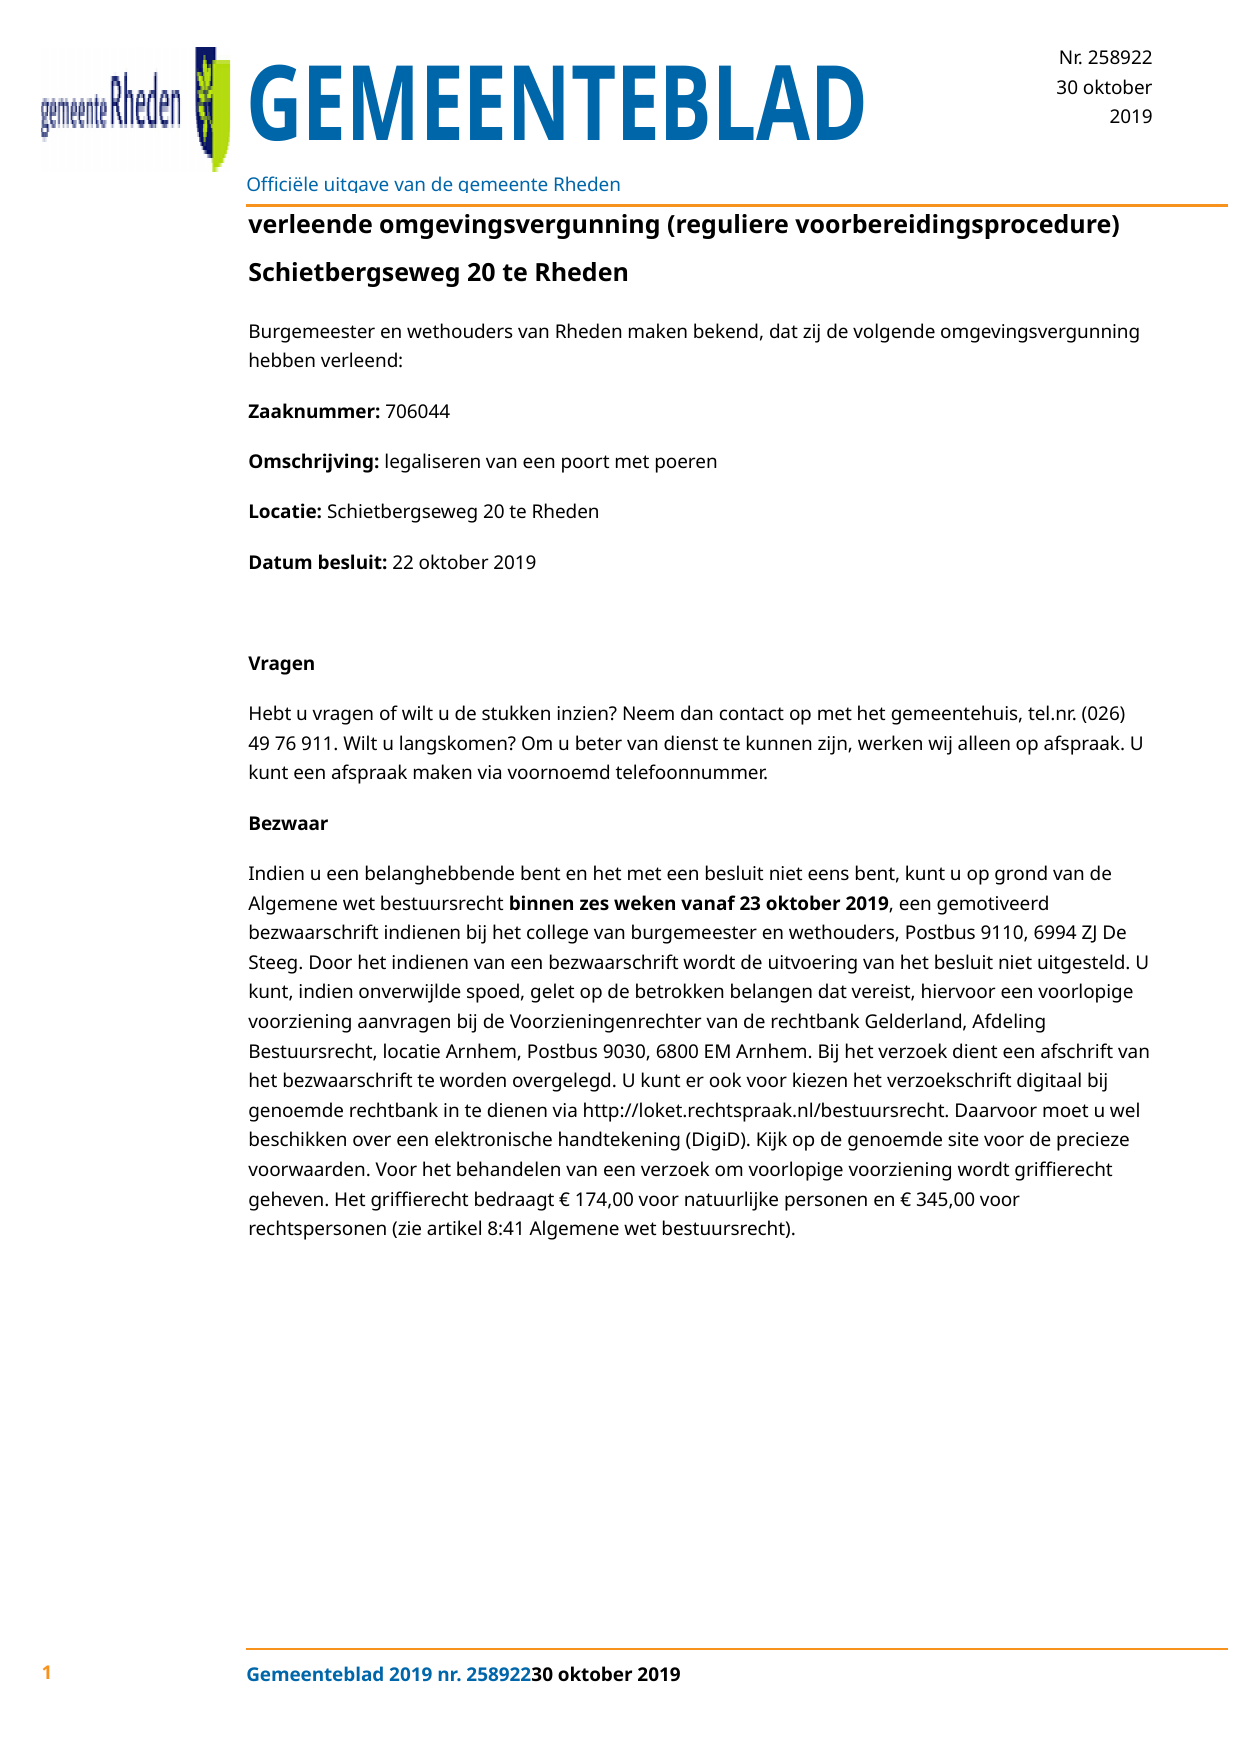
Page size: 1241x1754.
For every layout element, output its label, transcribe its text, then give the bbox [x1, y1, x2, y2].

picture [41, 47, 231, 172]
text Vragen [248, 650, 1152, 676]
text Hebt u vragen of wilt u de stukken inzien? Neem dan contact op met het gemeentehuis, tel.nr. (026) 49 76 911. Wilt u langskomen? Om u beter van dienst te kunnen zijn, werken wij alleen op afspraak. U kunt een afspraak maken via voornoemd telefoonnummer. [248, 700, 1152, 785]
text Omschrijving: legaliseren van een poort met poeren [248, 448, 1152, 474]
text Bezwaar [248, 810, 1152, 836]
text Indien u een belanghebbende bent en het met een besluit niet eens bent, kunt u op grond van de Algemene wet bestuursrecht binnen zes weken vanaf 23 oktober 2019, een gemotiveerd bezwaarschrift indienen bij het college van burgemeester en wethouders, Postbus 9110, 6994 ZJ De Steeg. Door het indienen van een bezwaarschrift wordt de uitvoering van het besluit niet uitgesteld. U kunt, indien onverwijlde spoed, gelet op de betrokken belangen dat vereist, hiervoor een voorlopige voorziening aanvragen bij de Voorzieningenrechter van de rechtbank Gelderland, Afdeling Bestuursrecht, locatie Arnhem, Postbus 9030, 6800 EM Arnhem. Bij het verzoek dient een afschrift van het bezwaarschrift te worden overgelegd. U kunt er ook voor kiezen het verzoekschrift digitaal bij genoemde rechtbank in te dienen via http://loket.rechtspraak.nl/bestuursrecht. Daarvoor moet u wel beschikken over een elektronische handtekening (DigiD). Kijk op de genoemde site voor de precieze voorwaarden. Voor het behandelen van een verzoek om voorlopige voorziening wordt griffierecht geheven. Het griffierecht bedraagt € 174,00 voor natuurlijke personen en € 345,00 voor rechtspersonen (zie artikel 8:41 Algemene wet bestuursrecht). [248, 860, 1152, 1241]
text Burgemeester en wethouders van Rheden maken bekend, dat zij de volgende omgevingsvergunning hebben verleend: [248, 318, 1152, 373]
text Zaaknummer: 706044 [248, 398, 1152, 424]
text verleende omgevingsvergunning (reguliere voorbereidingsprocedure) Schietbergseweg 20 te Rheden [248, 207, 1152, 288]
text Locatie: Schietbergseweg 20 te Rheden [248, 499, 1152, 524]
text Datum besluit: 22 oktober 2019 [248, 549, 1152, 575]
